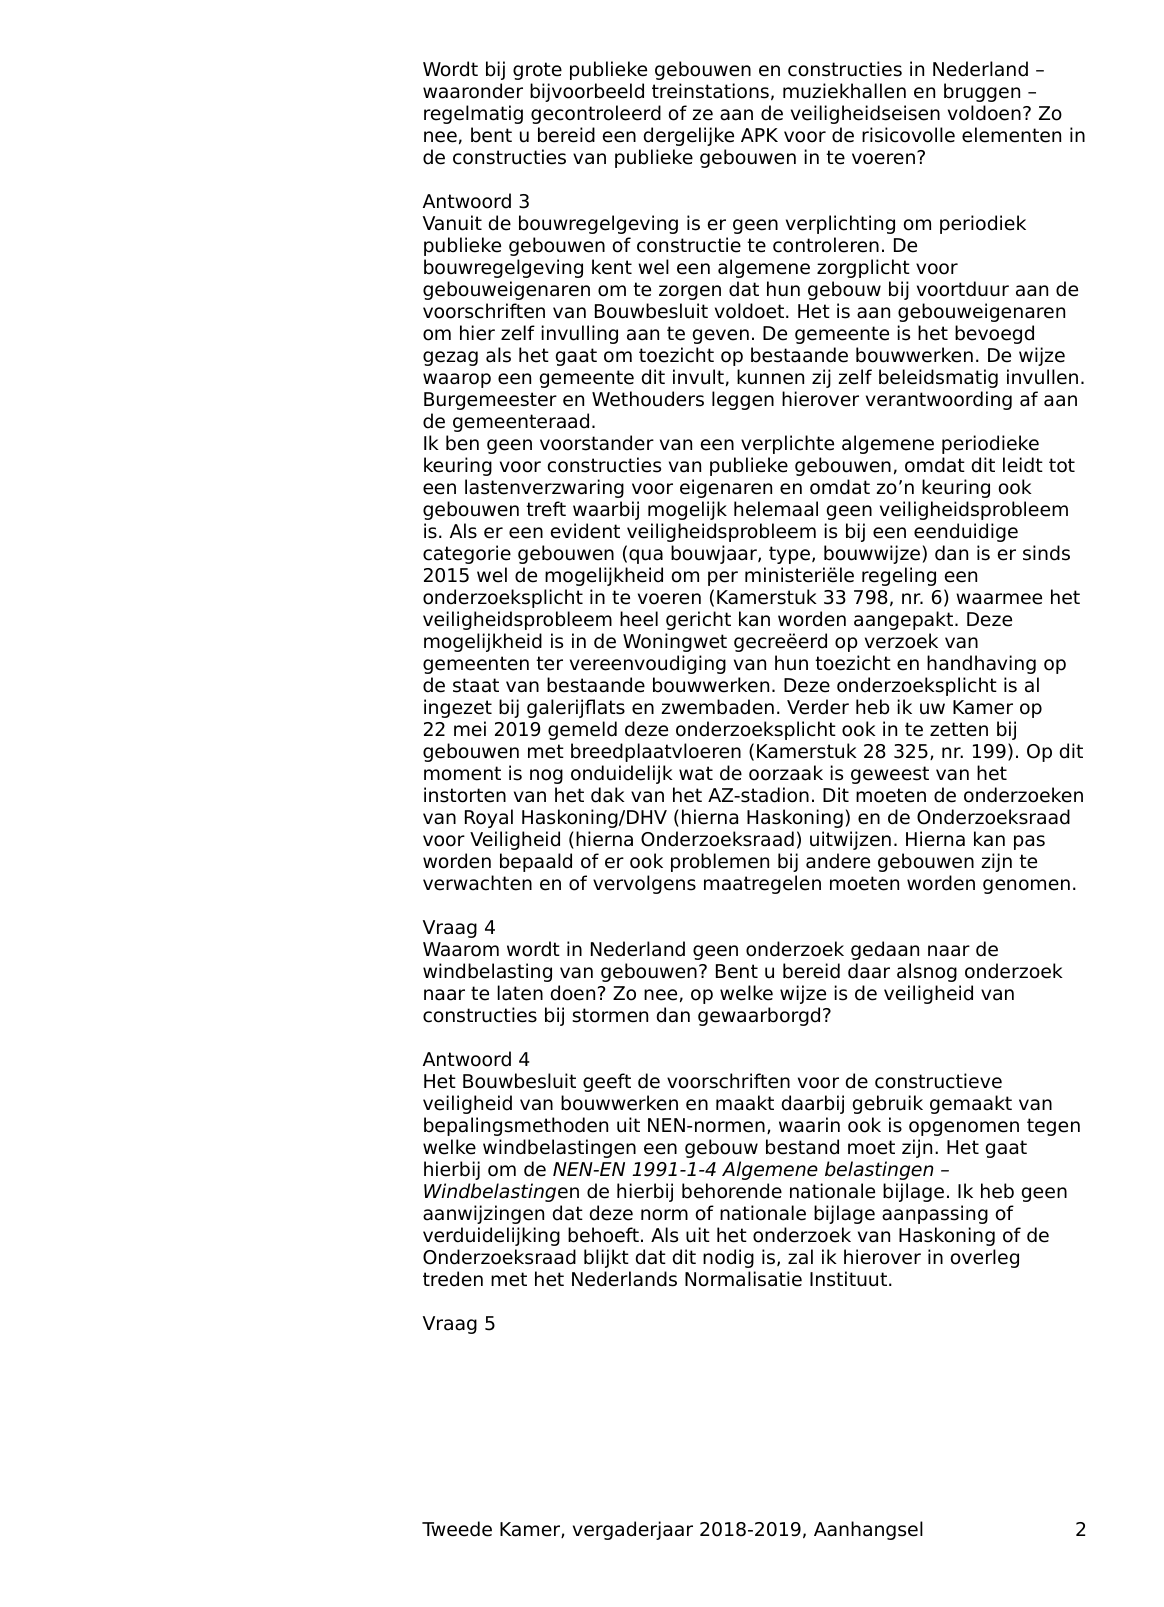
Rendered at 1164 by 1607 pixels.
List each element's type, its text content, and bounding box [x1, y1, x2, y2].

text Vraag 4 [422, 917, 1087, 939]
text Vanuit de bouwregelgeving is er geen verplichting om periodiek publieke gebouwen of constructie te controleren. De bouwregelgeving kent wel een algemene zorgplicht voor gebouweigenaren om te zorgen dat hun gebouw bij voortduur aan de voorschriften van Bouwbesluit voldoet. Het is aan gebouweigenaren om hier zelf invulling aan te geven. De gemeente is het bevoegd gezag als het gaat om toezicht op bestaande bouwwerken. De wijze waarop een gemeente dit invult, kunnen zij zelf beleidsmatig invullen. Burgemeester en Wethouders leggen hierover verantwoording af aan de gemeenteraad. [422, 213, 1087, 433]
text Wordt bij grote publieke gebouwen en constructies in Nederland – waaronder bijvoorbeeld treinstations, muziekhallen en bruggen – regelmatig gecontroleerd of ze aan de veiligheidseisen voldoen? Zo nee, bent u bereid een dergelijke APK voor de risicovolle elementen in de constructies van publieke gebouwen in te voeren? [422, 59, 1087, 169]
text Antwoord 3 [422, 191, 1087, 213]
text Vraag 5 [422, 1313, 1087, 1335]
text Ik ben geen voorstander van een verplichte algemene periodieke keuring voor constructies van publieke gebouwen, omdat dit leidt tot een lastenverzwaring voor eigenaren en omdat zo’n keuring ook gebouwen treft waarbij mogelijk helemaal geen veiligheidsprobleem is. Als er een evident veiligheidsprobleem is bij een eenduidige categorie gebouwen (qua bouwjaar, type, bouwwijze) dan is er sinds 2015 wel de mogelijkheid om per ministeriële regeling een onderzoeksplicht in te voeren (Kamerstuk 33 798, nr. 6) waarmee het veiligheidsprobleem heel gericht kan worden aangepakt. Deze mogelijkheid is in de Woningwet gecreëerd op verzoek van gemeenten ter vereenvoudiging van hun toezicht en handhaving op de staat van bestaande bouwwerken. Deze onderzoeksplicht is al ingezet bij galerijflats en zwembaden. Verder heb ik uw Kamer op 22 mei 2019 gemeld deze onderzoeksplicht ook in te zetten bij gebouwen met breedplaatvloeren (Kamerstuk 28 325, nr. 199). Op dit moment is nog onduidelijk wat de oorzaak is geweest van het instorten van het dak van het AZ-stadion. Dit moeten de onderzoeken van Royal Haskoning/DHV (hierna Haskoning) en de Onderzoeksraad voor Veiligheid (hierna Onderzoeksraad) uitwijzen. Hierna kan pas worden bepaald of er ook problemen bij andere gebouwen zijn te verwachten en of vervolgens maatregelen moeten worden genomen. [422, 433, 1087, 894]
text Antwoord 4 [422, 1049, 1087, 1071]
text Het Bouwbesluit geeft de voorschriften voor de constructieve veiligheid van bouwwerken en maakt daarbij gebruik gemaakt van bepalingsmethoden uit NEN-normen, waarin ook is opgenomen tegen welke windbelastingen een gebouw bestand moet zijn. Het gaat hierbij om de NEN-EN 1991-1-4 Algemene belastingen – Windbelastingen de hierbij behorende nationale bijlage. Ik heb geen aanwijzingen dat deze norm of nationale bijlage aanpassing of verduidelijking behoeft. Als uit het onderzoek van Haskoning of de Onderzoeksraad blijkt dat dit nodig is, zal ik hierover in overleg treden met het Nederlands Normalisatie Instituut. [422, 1071, 1087, 1291]
text Waarom wordt in Nederland geen onderzoek gedaan naar de windbelasting van gebouwen? Bent u bereid daar alsnog onderzoek naar te laten doen? Zo nee, op welke wijze is de veiligheid van constructies bij stormen dan gewaarborgd? [422, 939, 1087, 1027]
